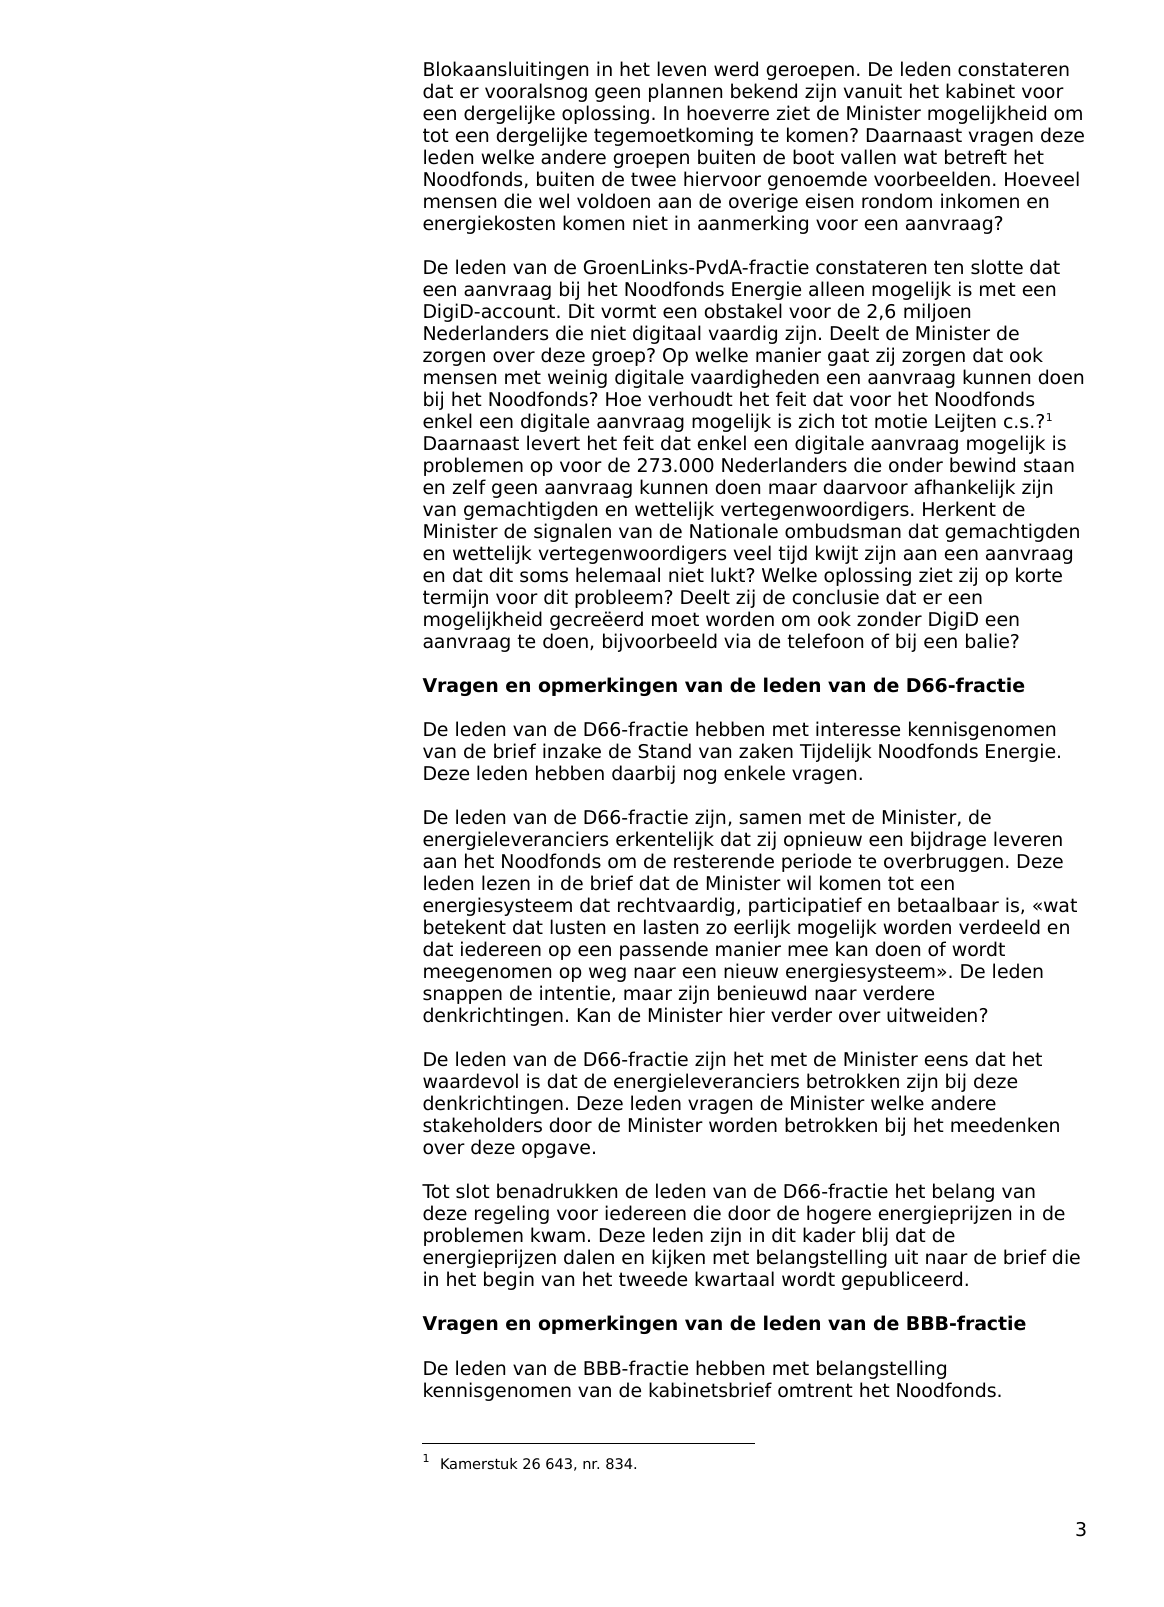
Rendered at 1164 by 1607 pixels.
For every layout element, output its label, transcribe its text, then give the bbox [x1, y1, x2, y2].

text De leden van de GroenLinks-PvdA-fractie constateren ten slotte dat een aanvraag bij het Noodfonds Energie alleen mogelijk is met een DigiD-account. Dit vormt een obstakel voor de 2,6 miljoen Nederlanders die niet digitaal vaardig zijn. Deelt de Minister de zorgen over deze groep? Op welke manier gaat zij zorgen dat ook mensen met weinig digitale vaardigheden een aanvraag kunnen doen bij het Noodfonds? Hoe verhoudt het feit dat voor het Noodfonds enkel een digitale aanvraag mogelijk is zich tot motie Leijten c.s.? Daarnaast levert het feit dat enkel een digitale aanvraag mogelijk is problemen op voor de 273.000 Nederlanders die onder bewind staan en zelf geen aanvraag kunnen doen maar daarvoor afhankelijk zijn van gemachtigden en wettelijk vertegenwoordigers. Herkent de Minister de signalen van de Nationale ombudsman dat gemachtigden en wettelijk vertegenwoordigers veel tijd kwijt zijn aan een aanvraag en dat dit soms helemaal niet lukt? Welke oplossing ziet zij op korte termijn voor dit probleem? Deelt zij de conclusie dat er een mogelijkheid gecreëerd moet worden om ook zonder DigiD een aanvraag te doen, bijvoorbeeld via de telefoon of bij een balie? [422, 257, 1087, 653]
text De leden van de D66-fractie zijn, samen met de Minister, de energieleveranciers erkentelijk dat zij opnieuw een bijdrage leveren aan het Noodfonds om de resterende periode te overbruggen. Deze leden lezen in de brief dat de Minister wil komen tot een energiesysteem dat rechtvaardig, participatief en betaalbaar is, «wat betekent dat lusten en lasten zo eerlijk mogelijk worden verdeeld en dat iedereen op een passende manier mee kan doen of wordt meegenomen op weg naar een nieuw energiesysteem». De leden snappen de intentie, maar zijn benieuwd naar verdere denkrichtingen. Kan de Minister hier verder over uitweiden? [422, 807, 1087, 1027]
text Blokaansluitingen in het leven werd geroepen. De leden constateren dat er vooralsnog geen plannen bekend zijn vanuit het kabinet voor een dergelijke oplossing. In hoeverre ziet de Minister mogelijkheid om tot een dergelijke tegemoetkoming te komen? Daarnaast vragen deze leden welke andere groepen buiten de boot vallen wat betreft het Noodfonds, buiten de twee hiervoor genoemde voorbeelden. Hoeveel mensen die wel voldoen aan de overige eisen rondom inkomen en energiekosten komen niet in aanmerking voor een aanvraag? [422, 59, 1087, 235]
text De leden van de BBB-fractie hebben met belangstelling kennisgenomen van de kabinetsbrief omtrent het Noodfonds. [422, 1357, 1087, 1401]
text Tot slot benadrukken de leden van de D66-fractie het belang van deze regeling voor iedereen die door de hogere energieprijzen in de problemen kwam. Deze leden zijn in dit kader blij dat de energieprijzen dalen en kijken met belangstelling uit naar de brief die in het begin van het tweede kwartaal wordt gepubliceerd. [422, 1181, 1087, 1291]
text Kamerstuk 26 643, nr. 834. [422, 1452, 1087, 1474]
text De leden van de D66-fractie zijn het met de Minister eens dat het waardevol is dat de energieleveranciers betrokken zijn bij deze denkrichtingen. Deze leden vragen de Minister welke andere stakeholders door de Minister worden betrokken bij het meedenken over deze opgave. [422, 1049, 1087, 1159]
text De leden van de D66-fractie hebben met interesse kennisgenomen van de brief inzake de Stand van zaken Tijdelijk Noodfonds Energie. Deze leden hebben daarbij nog enkele vragen. [422, 719, 1087, 785]
subtitle Vragen en opmerkingen van de leden van de BBB-fractie [422, 1313, 1087, 1335]
subtitle Vragen en opmerkingen van de leden van de D66-fractie [422, 675, 1087, 697]
